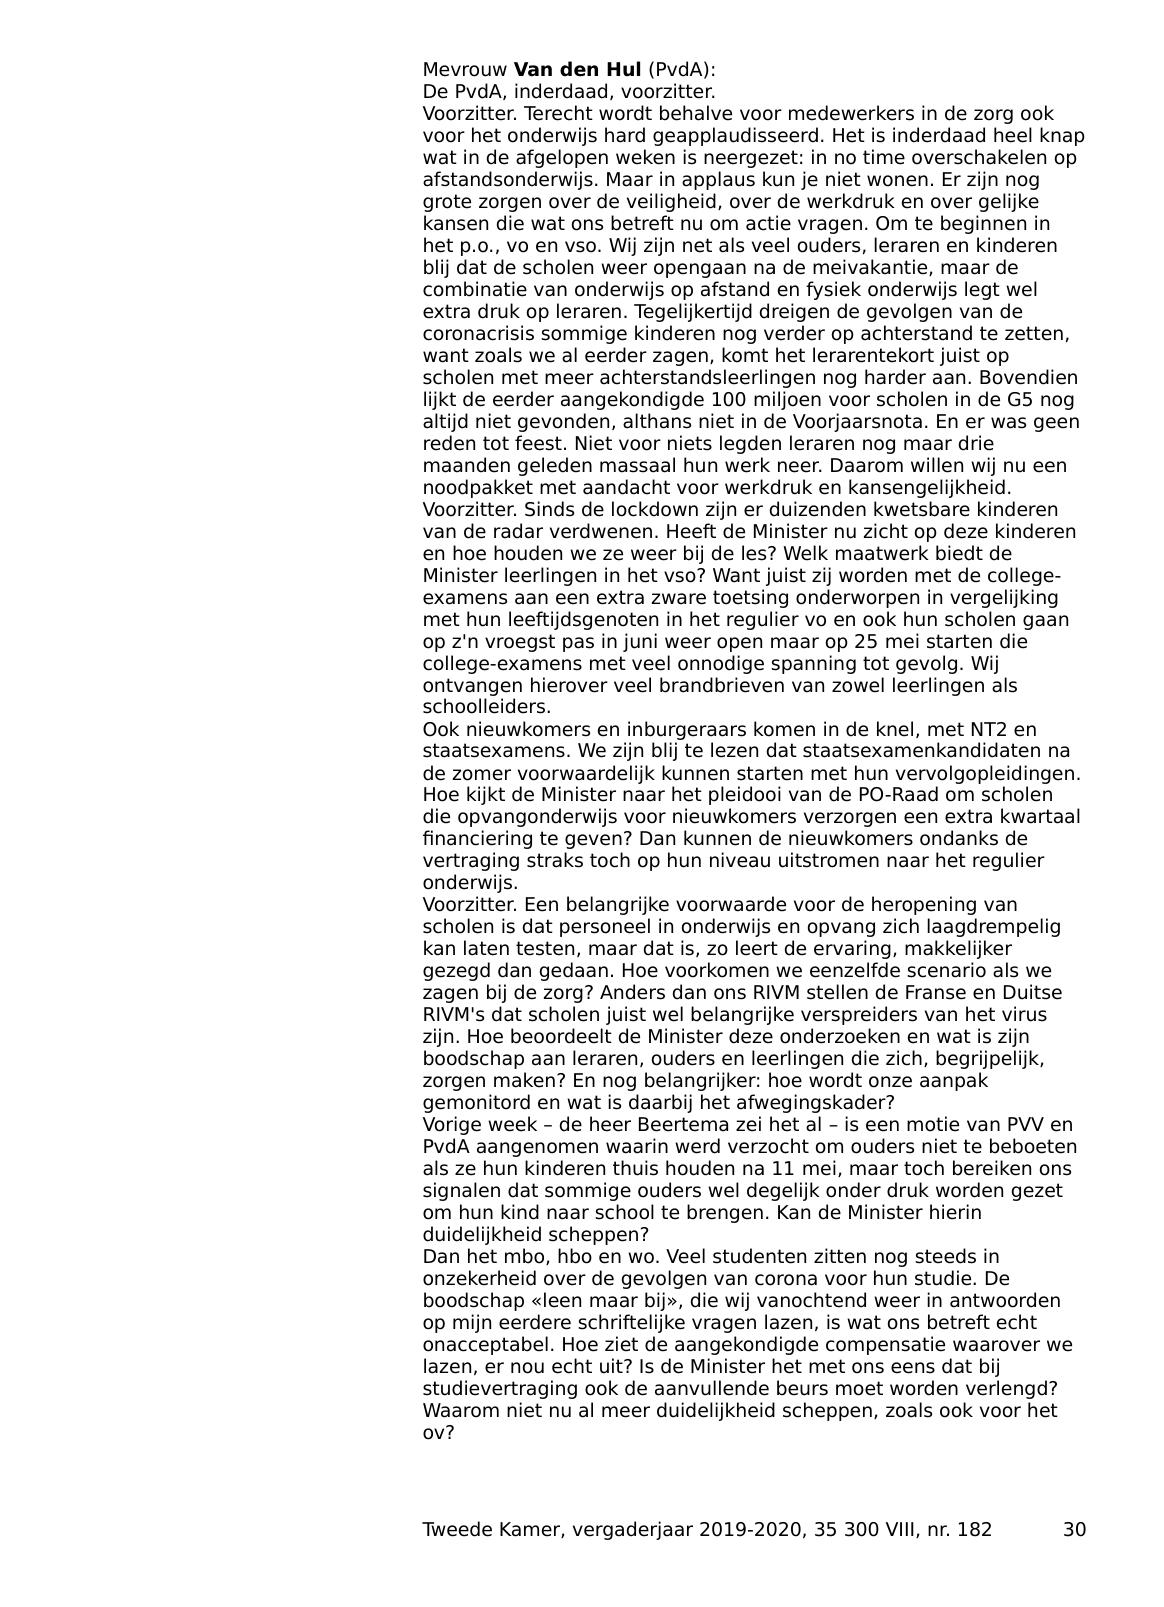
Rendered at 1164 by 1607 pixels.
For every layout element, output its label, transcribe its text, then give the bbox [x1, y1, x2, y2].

text Voorzitter. Terecht wordt behalve voor medewerkers in de zorg ook voor het onderwijs hard geapplaudisseerd. Het is inderdaad heel knap wat in de afgelopen weken is neergezet: in no time overschakelen op afstandsonderwijs. Maar in applaus kun je niet wonen. Er zijn nog grote zorgen over de veiligheid, over de werkdruk en over gelijke kansen die wat ons betreft nu om actie vragen. Om te beginnen in het p.o., vo en vso. Wij zijn net als veel ouders, leraren en kinderen blij dat de scholen weer opengaan na de meivakantie, maar de combinatie van onderwijs op afstand en fysiek onderwijs legt wel extra druk op leraren. Tegelijkertijd dreigen de gevolgen van de coronacrisis sommige kinderen nog verder op achterstand te zetten, want zoals we al eerder zagen, komt het lerarentekort juist op scholen met meer achterstandsleerlingen nog harder aan. Bovendien lijkt de eerder aangekondigde 100 miljoen voor scholen in de G5 nog altijd niet gevonden, althans niet in de Voorjaarsnota. En er was geen reden tot feest. Niet voor niets legden leraren nog maar drie maanden geleden massaal hun werk neer. Daarom willen wij nu een noodpakket met aandacht voor werkdruk en kansengelijkheid. [422, 103, 1087, 499]
text De PvdA, inderdaad, voorzitter. [422, 81, 1087, 103]
text Vorige week – de heer Beertema zei het al – is een motie van PVV en PvdA aangenomen waarin werd verzocht om ouders niet te beboeten als ze hun kinderen thuis houden na 11 mei, maar toch bereiken ons signalen dat sommige ouders wel degelijk onder druk worden gezet om hun kind naar school te brengen. Kan de Minister hierin duidelijkheid scheppen? [422, 1114, 1087, 1246]
text Mevrouw Van den Hul (PvdA): [422, 59, 1087, 81]
text Voorzitter. Sinds de lockdown zijn er duizenden kwetsbare kinderen van de radar verdwenen. Heeft de Minister nu zicht op deze kinderen en hoe houden we ze weer bij de les? Welk maatwerk biedt de Minister leerlingen in het vso? Want juist zij worden met de college-examens aan een extra zware toetsing onderworpen in vergelijking met hun leeftijdsgenoten in het regulier vo en ook hun scholen gaan op z'n vroegst pas in juni weer open maar op 25 mei starten die college-examens met veel onnodige spanning tot gevolg. Wij ontvangen hierover veel brandbrieven van zowel leerlingen als schoolleiders. [422, 499, 1087, 718]
text Ook nieuwkomers en inburgeraars komen in de knel, met NT2 en staatsexamens. We zijn blij te lezen dat staatsexamenkandidaten na de zomer voorwaardelijk kunnen starten met hun vervolgopleidingen. Hoe kijkt de Minister naar het pleidooi van de PO-Raad om scholen die opvangonderwijs voor nieuwkomers verzorgen een extra kwartaal financiering te geven? Dan kunnen de nieuwkomers ondanks de vertraging straks toch op hun niveau uitstromen naar het regulier onderwijs. [422, 718, 1087, 894]
text Voorzitter. Een belangrijke voorwaarde voor de heropening van scholen is dat personeel in onderwijs en opvang zich laagdrempelig kan laten testen, maar dat is, zo leert de ervaring, makkelijker gezegd dan gedaan. Hoe voorkomen we eenzelfde scenario als we zagen bij de zorg? Anders dan ons RIVM stellen de Franse en Duitse RIVM's dat scholen juist wel belangrijke verspreiders van het virus zijn. Hoe beoordeelt de Minister deze onderzoeken en wat is zijn boodschap aan leraren, ouders en leerlingen die zich, begrijpelijk, zorgen maken? En nog belangrijker: hoe wordt onze aanpak gemonitord en wat is daarbij het afwegingskader? [422, 894, 1087, 1114]
text Dan het mbo, hbo en wo. Veel studenten zitten nog steeds in onzekerheid over de gevolgen van corona voor hun studie. De boodschap «leen maar bij», die wij vanochtend weer in antwoorden op mijn eerdere schriftelijke vragen lazen, is wat ons betreft echt onacceptabel. Hoe ziet de aangekondigde compensatie waarover we lazen, er nou echt uit? Is de Minister het met ons eens dat bij studievertraging ook de aanvullende beurs moet worden verlengd? Waarom niet nu al meer duidelijkheid scheppen, zoals ook voor het ov? [422, 1246, 1087, 1444]
